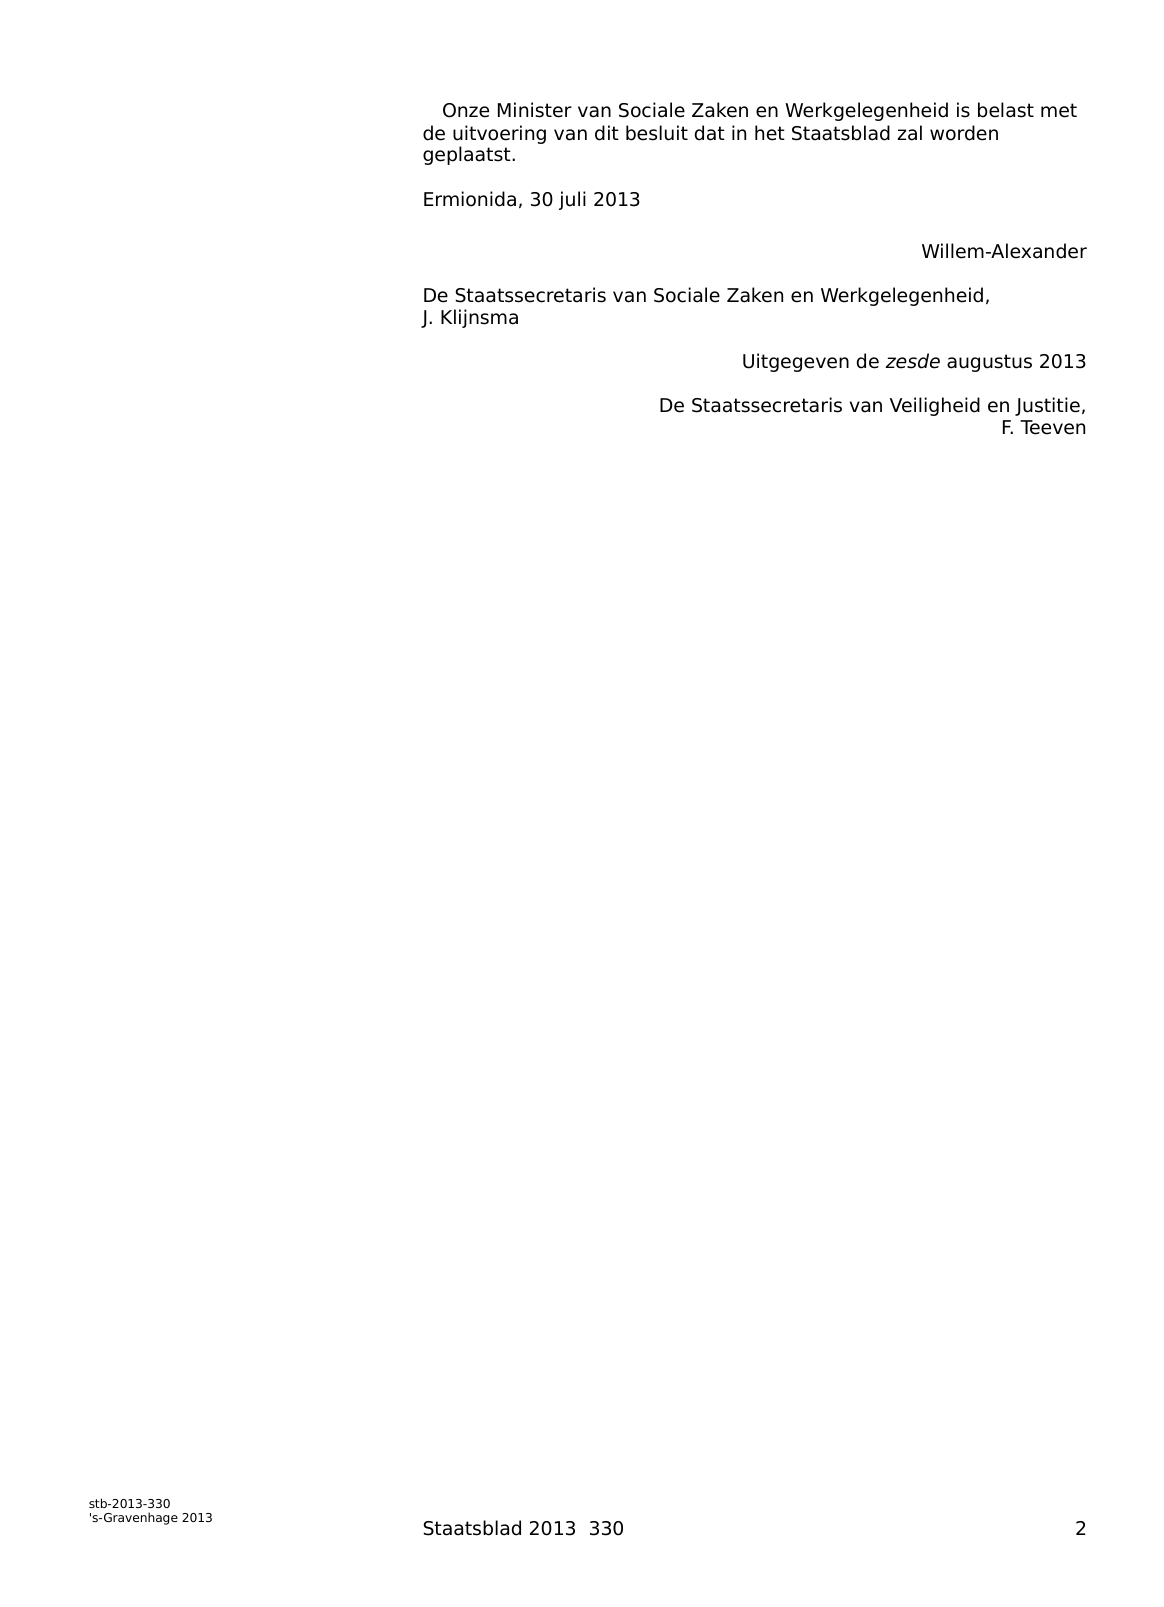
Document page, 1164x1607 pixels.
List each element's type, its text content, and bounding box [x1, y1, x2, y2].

text stb-2013-330 [88, 1497, 323, 1511]
text Uitgegeven de zesde augustus 2013 [422, 351, 1087, 373]
text Ermionida, 30 juli 2013 [422, 188, 1087, 211]
text Willem-Alexander [422, 241, 1087, 262]
text De Staatssecretaris van Sociale Zaken en Werkgelegenheid, J. Klijnsma [422, 285, 1087, 329]
text 's-Gravenhage 2013 [88, 1511, 323, 1525]
text Onze Minister van Sociale Zaken en Werkgelegenheid is belast met de uitvoering van dit besluit dat in het Staatsblad zal worden geplaatst. [422, 100, 1087, 166]
text De Staatssecretaris van Veiligheid en Justitie, F. Teeven [422, 395, 1087, 439]
